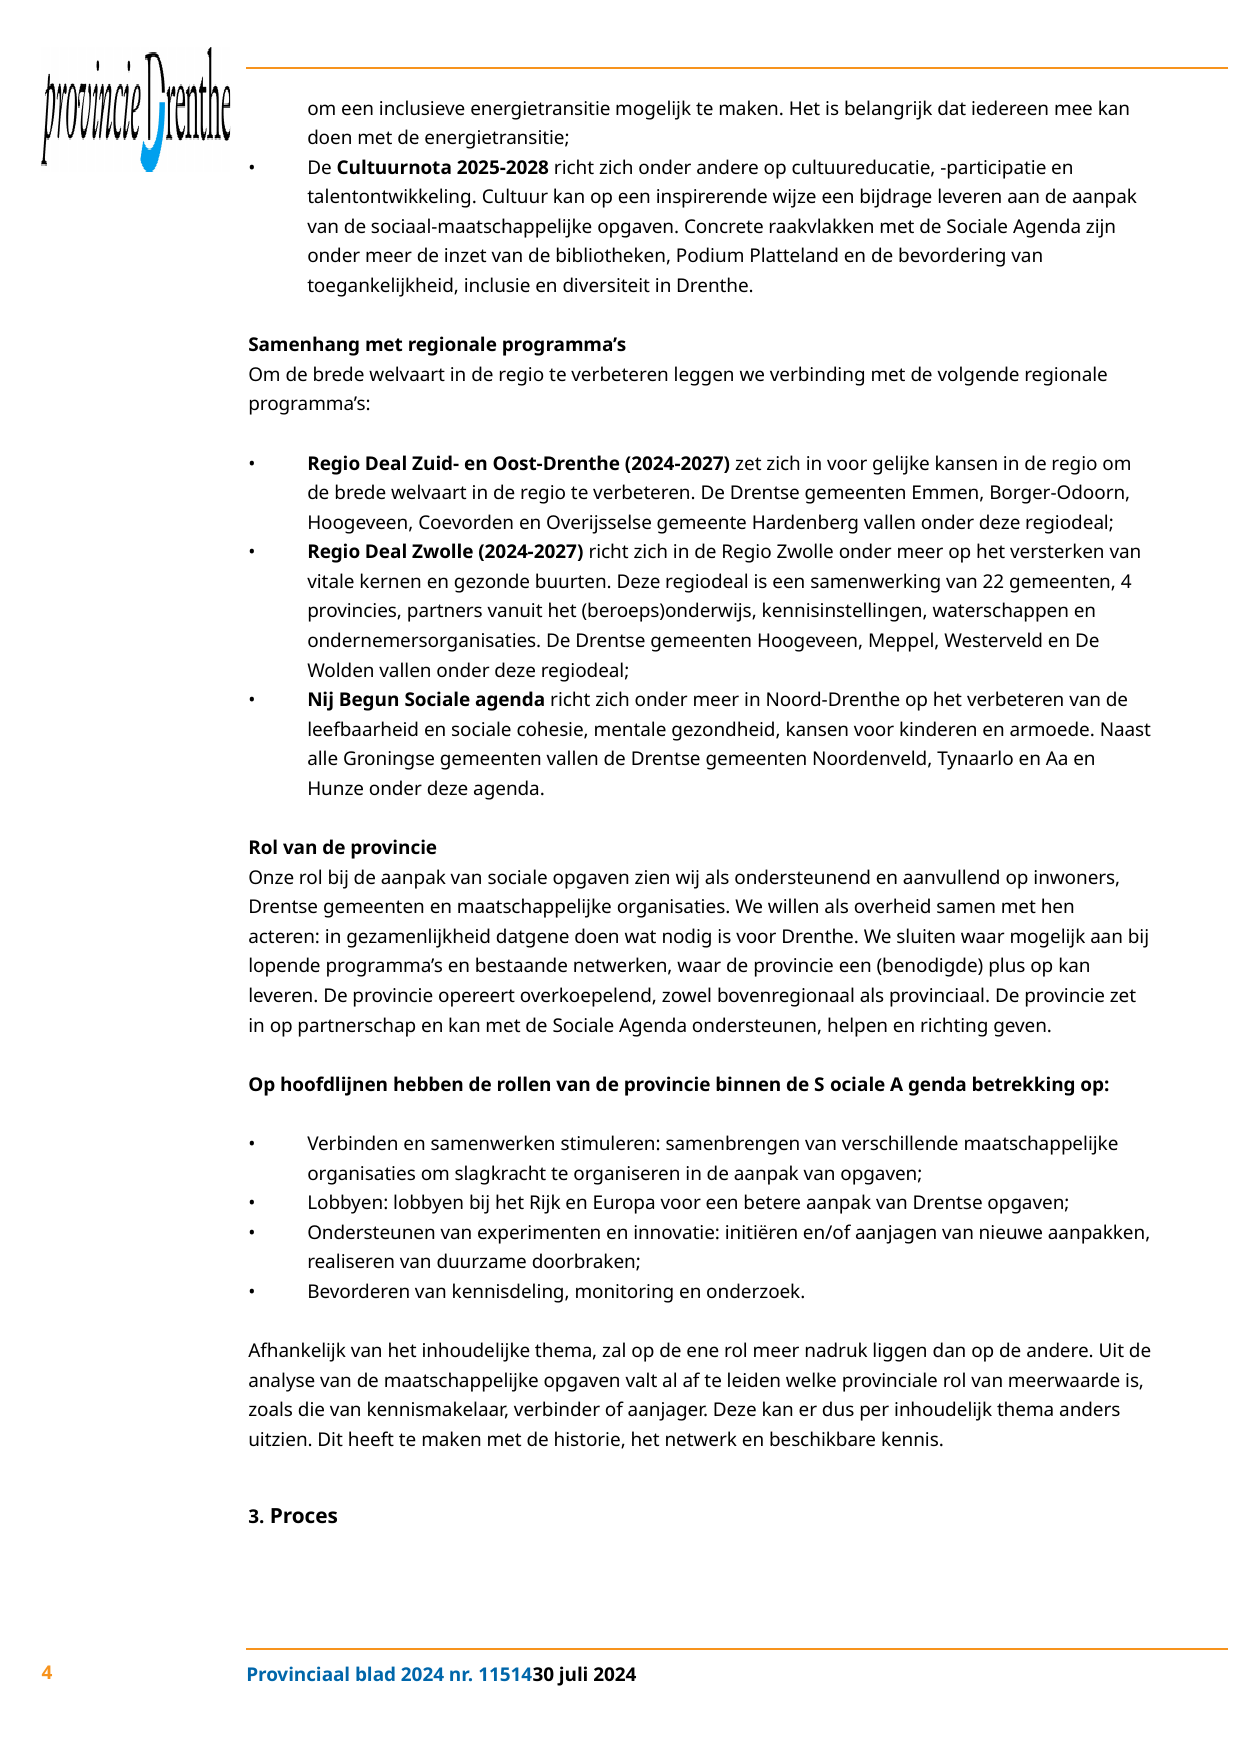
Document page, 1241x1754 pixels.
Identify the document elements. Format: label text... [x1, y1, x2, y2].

text Afhankelijk van het inhoudelijke thema, zal op de ene rol meer nadruk liggen dan op de andere. Uit de analyse van de maatschappelijke opgaven valt al af te leiden welke provinciale rol van meerwaarde is, zoals die van kennismakelaar, verbinder of aanjager. Deze kan er dus per inhoudelijk thema anders uitzien. Dit heeft te maken met de historie, het netwerk en beschikbare kennis. [248, 1337, 1152, 1452]
text Rol van de provincie [248, 834, 1152, 860]
text Onze rol bij de aanpak van sociale opgaven zien wij als ondersteunend en aanvullend op inwoners, Drentse gemeenten en maatschappelijke organisaties. We willen als overheid samen met hen acteren: in gezamenlijkheid datgene doen wat nodig is voor Drenthe. We sluiten waar mogelijk aan bij lopende programma’s en bestaande netwerken, waar de provincie een (benodigde) plus op kan leveren. De provincie opereert overkoepelend, zowel bovenregionaal als provinciaal. De provincie zet in op partnerschap en kan met de Sociale Agenda ondersteunen, helpen en richting geven. [248, 864, 1152, 1038]
list Bevorderen van kennisdeling, monitoring en onderzoek. [248, 1278, 1152, 1304]
list Nij Begun Sociale agenda richt zich onder meer in Noord-Drenthe op het verbeteren van de leefbaarheid en sociale cohesie, mentale gezondheid, kansen voor kinderen en armoede. Naast alle Groningse gemeenten vallen de Drentse gemeenten Noordenveld, Tynaarlo en Aa en Hunze onder deze agenda. [248, 686, 1152, 801]
text Samenhang met regionale programma’s [248, 331, 1152, 357]
text Om de brede welvaart in de regio te verbeteren leggen we verbinding met de volgende regionale programma’s: [248, 361, 1152, 416]
text 3. Proces [248, 1501, 1152, 1530]
list Regio Deal Zwolle (2024-2027) richt zich in de Regio Zwolle onder meer op het versterken van vitale kernen en gezonde buurten. Deze regiodeal is een samenwerking van 22 gemeenten, 4 provincies, partners vanuit het (beroeps)onderwijs, kennisinstellingen, waterschappen en ondernemersorganisaties. De Drentse gemeenten Hoogeveen, Meppel, Westerveld en De Wolden vallen onder deze regiodeal; [248, 538, 1152, 683]
text Op hoofdlijnen hebben de rollen van de provincie binnen de S ociale A genda betrekking op: [248, 1071, 1152, 1097]
list Regio Deal Zuid- en Oost-Drenthe (2024-2027) zet zich in voor gelijke kansen in de regio om de brede welvaart in de regio te verbeteren. De Drentse gemeenten Emmen, Borger-Odoorn, Hoogeveen, Coevorden en Overijsselse gemeente Hardenberg vallen onder deze regiodeal; [248, 450, 1152, 535]
list Ondersteunen van experimenten en innovatie: initiëren en/of aanjagen van nieuwe aanpakken, realiseren van duurzame doorbraken; [248, 1219, 1152, 1274]
list om een inclusieve energietransitie mogelijk te maken. Het is belangrijk dat iedereen mee kan doen met de energietransitie; [248, 95, 1152, 150]
list Verbinden en samenwerken stimuleren: samenbrengen van verschillende maatschappelijke organisaties om slagkracht te organiseren in de aanpak van opgaven; [248, 1130, 1152, 1186]
picture [41, 47, 231, 172]
list De Cultuurnota 2025-2028 richt zich onder andere op cultuureducatie, -participatie en talentontwikkeling. Cultuur kan op een inspirerende wijze een bijdrage leveren aan de aanpak van de sociaal-maatschappelijke opgaven. Concrete raakvlakken met de Sociale Agenda zijn onder meer de inzet van de bibliotheken, Podium Platteland en de bevordering van toegankelijkheid, inclusie en diversiteit in Drenthe. [248, 154, 1152, 298]
list Lobbyen: lobbyen bij het Rijk en Europa voor een betere aanpak van Drentse opgaven; [248, 1189, 1152, 1215]
